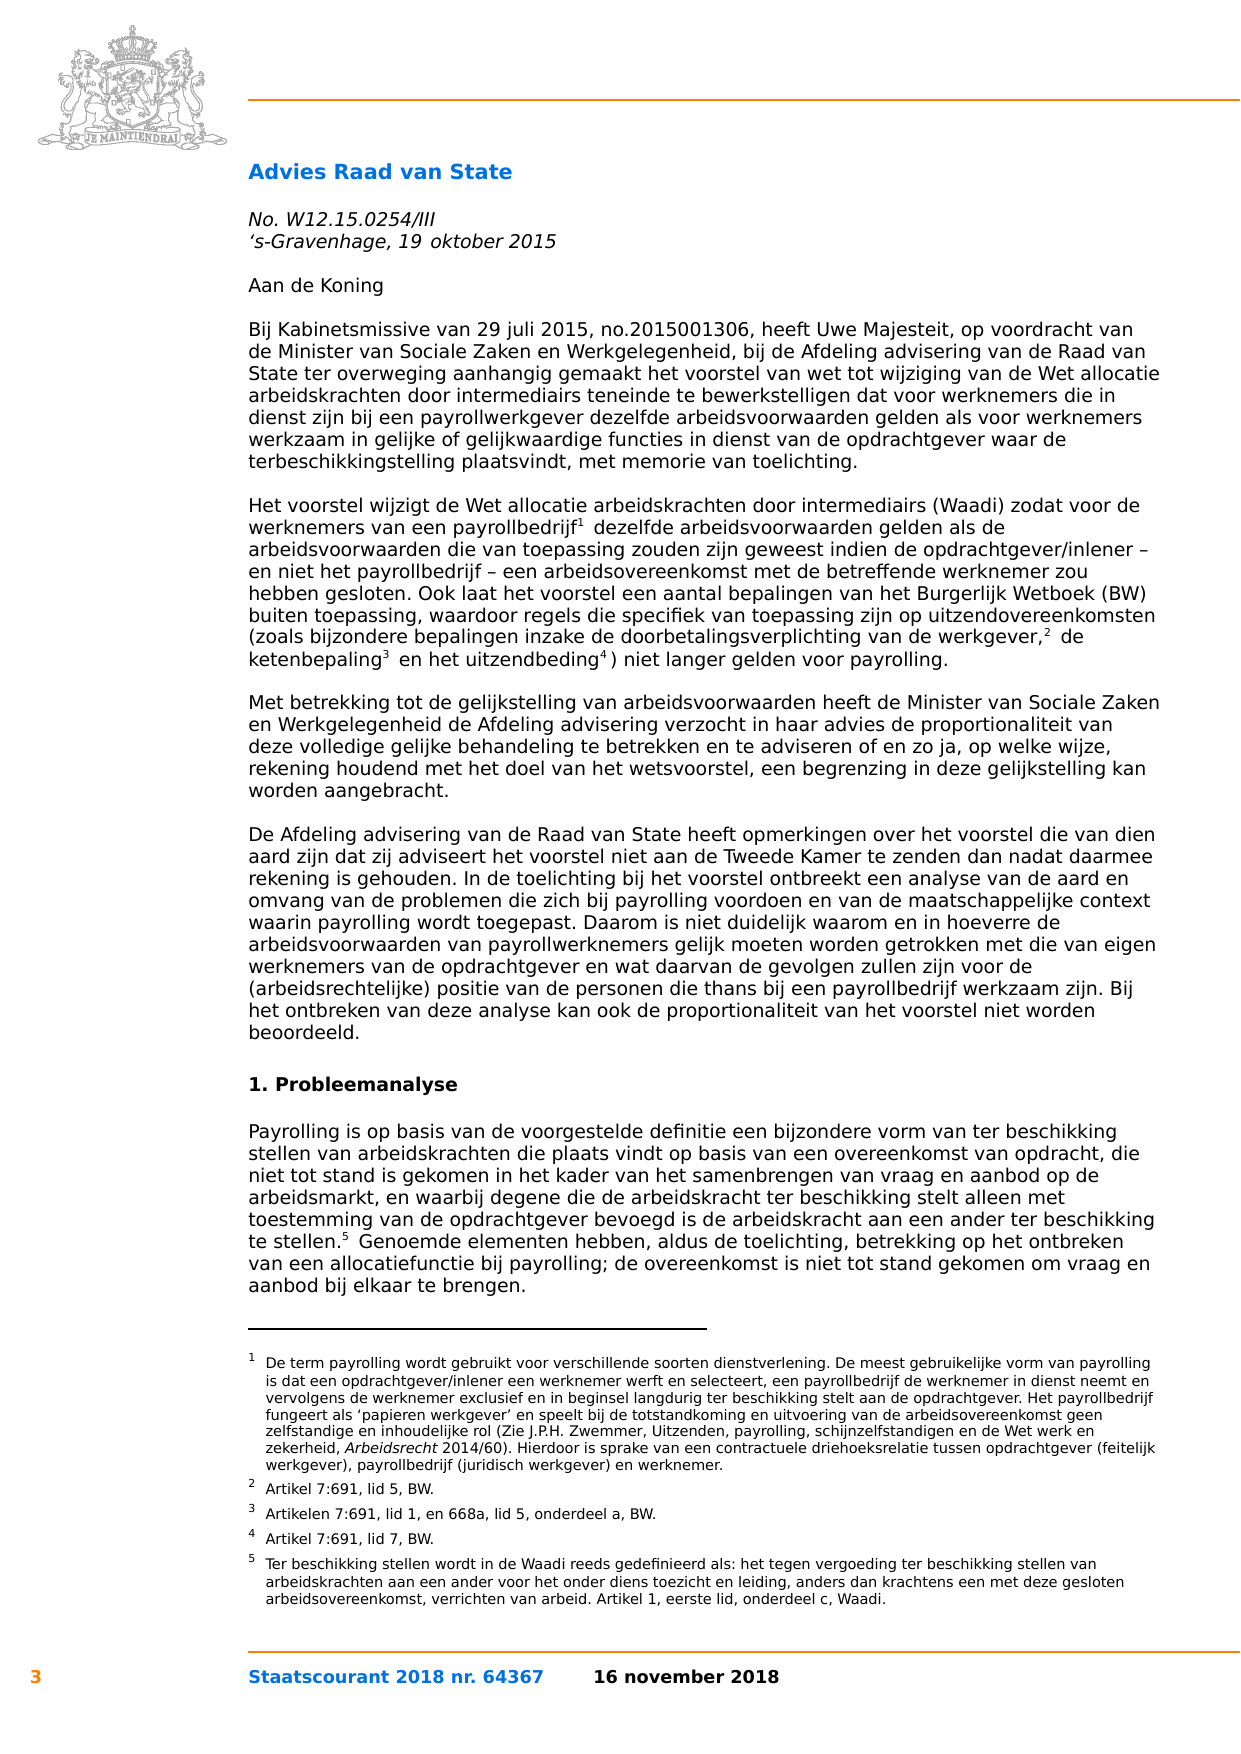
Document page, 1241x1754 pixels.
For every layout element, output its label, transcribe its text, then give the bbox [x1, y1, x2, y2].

subtitle Advies Raad van State [248, 160, 1163, 184]
text De Afdeling advisering van de Raad van State heeft opmerkingen over het voorstel die van dien aard zijn dat zij adviseert het voorstel niet aan de Tweede Kamer te zenden dan nadat daarmee rekening is gehouden. In de toelichting bij het voorstel ontbreekt een analyse van de aard en omvang van de problemen die zich bij payrolling voordoen en van de maatschappelijke context waarin payrolling wordt toegepast. Daarom is niet duidelijk waarom en in hoeverre de arbeidsvoorwaarden van payrollwerknemers gelijk moeten worden getrokken met die van eigen werknemers van de opdrachtgever en wat daarvan de gevolgen zullen zijn voor de (arbeidsrechtelijke) positie van de personen die thans bij een payrollbedrijf werkzaam zijn. Bij het ontbreken van deze analyse kan ook de proportionaliteit van het voorstel niet worden beoordeeld. [248, 824, 1163, 1044]
text Met betrekking tot de gelijkstelling van arbeidsvoorwaarden heeft de Minister van Sociale Zaken en Werkgelegenheid de Afdeling advisering verzocht in haar advies de proportionaliteit van deze volledige gelijke behandeling te betrekken en te adviseren of en zo ja, op welke wijze, rekening houdend met het doel van het wetsvoorstel, een begrenzing in deze gelijkstelling kan worden aangebracht. [248, 692, 1163, 802]
picture [38, 25, 227, 150]
text Ter beschikking stellen wordt in de Waadi reeds gedefinieerd als: het tegen vergoeding ter beschikking stellen van arbeidskrachten aan een ander voor het onder diens toezicht en leiding, anders dan krachtens een met deze gesloten arbeidsovereenkomst, verrichten van arbeid. Artikel 1, eerste lid, onderdeel c, Waadi. [248, 1552, 1163, 1608]
text De term payrolling wordt gebruikt voor verschillende soorten dienstverlening. De meest gebruikelijke vorm van payrolling is dat een opdrachtgever/inlener een werknemer werft en selecteert, een payrollbedrijf de werknemer in dienst neemt en vervolgens de werknemer exclusief en in beginsel langdurig ter beschikking stelt aan de opdrachtgever. Het payrollbedrijf fungeert als ‘papieren werkgever’ en speelt bij de totstandkoming en uitvoering van de arbeidsovereenkomst geen zelfstandige en inhoudelijke rol (Zie J.P.H. Zwemmer, Uitzenden, payrolling, schijnzelfstandigen en de Wet werk en zekerheid, Arbeidsrecht 2014/60). Hierdoor is sprake van een contractuele driehoeksrelatie tussen opdrachtgever (feitelijk werkgever), payrollbedrijf (juridisch werkgever) en werknemer. [248, 1351, 1163, 1474]
text No. W12.15.0254/III [248, 209, 1163, 231]
text Artikelen 7:691, lid 1, en 668a, lid 5, onderdeel a, BW. [248, 1502, 1163, 1524]
text Artikel 7:691, lid 7, BW. [248, 1527, 1163, 1549]
text Artikel 7:691, lid 5, BW. [248, 1477, 1163, 1499]
text Bij Kabinetsmissive van 29 juli 2015, no.2015001306, heeft Uwe Majesteit, op voordracht van de Minister van Sociale Zaken en Werkgelegenheid, bij de Afdeling advisering van de Raad van State ter overweging aanhangig gemaakt het voorstel van wet tot wijziging van de Wet allocatie arbeidskrachten door intermediairs teneinde te bewerkstelligen dat voor werknemers die in dienst zijn bij een payrollwerkgever dezelfde arbeidsvoorwaarden gelden als voor werknemers werkzaam in gelijke of gelijkwaardige functies in dienst van de opdrachtgever waar de terbeschikkingstelling plaatsvindt, met memorie van toelichting. [248, 319, 1163, 473]
text Het voorstel wijzigt de Wet allocatie arbeidskrachten door intermediairs (Waadi) zodat voor de werknemers van een payrollbedrijf dezelfde arbeidsvoorwaarden gelden als de arbeidsvoorwaarden die van toepassing zouden zijn geweest indien de opdrachtgever/inlener – en niet het payrollbedrijf – een arbeidsovereenkomst met de betreffende werknemer zou hebben gesloten. Ook laat het voorstel een aantal bepalingen van het Burgerlijk Wetboek (BW) buiten toepassing, waardoor regels die specifiek van toepassing zijn op uitzendovereenkomsten (zoals bijzondere bepalingen inzake de doorbetalingsverplichting van de werkgever, de ketenbepaling en het uitzendbeding) niet langer gelden voor payrolling. [248, 494, 1163, 670]
text ‘s-Gravenhage, 19 oktober 2015 [248, 231, 1163, 253]
text Payrolling is op basis van de voorgestelde definitie een bijzondere vorm van ter beschikking stellen van arbeidskrachten die plaats vindt op basis van een overeenkomst van opdracht, die niet tot stand is gekomen in het kader van het samenbrengen van vraag en aanbod op de arbeidsmarkt, en waarbij degene die de arbeidskracht ter beschikking stelt alleen met toestemming van de opdrachtgever bevoegd is de arbeidskracht aan een ander ter beschikking te stellen. Genoemde elementen hebben, aldus de toelichting, betrekking op het ontbreken van een allocatiefunctie bij payrolling; de overeenkomst is niet tot stand gekomen om vraag en aanbod bij elkaar te brengen. [248, 1121, 1163, 1297]
text Aan de Koning [248, 275, 1163, 297]
subtitle 1. Probleemanalyse [248, 1074, 1163, 1096]
